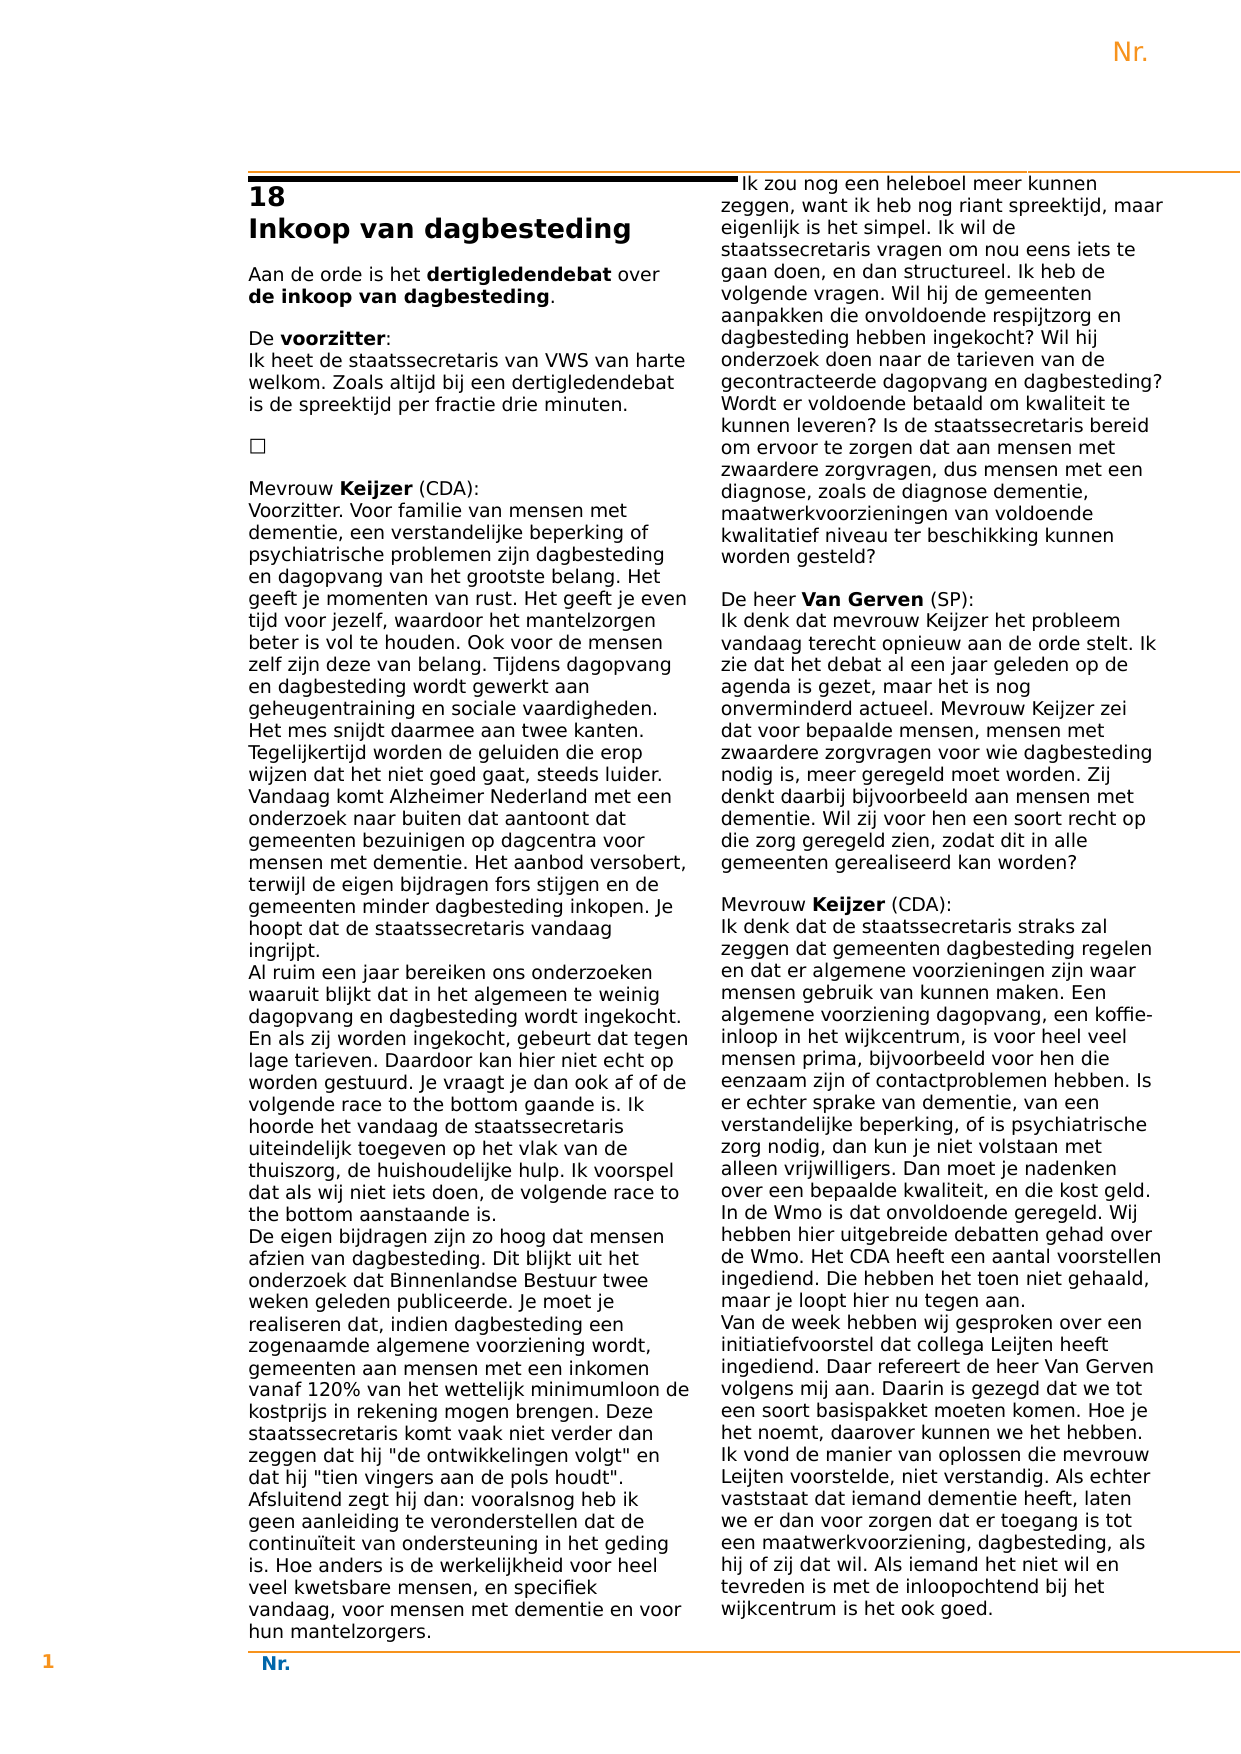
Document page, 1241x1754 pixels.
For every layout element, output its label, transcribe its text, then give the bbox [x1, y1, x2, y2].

text Ik denk dat mevrouw Keijzer het probleem vandaag terecht opnieuw aan de orde stelt. Ik zie dat het debat al een jaar geleden op de agenda is gezet, maar het is nog onverminderd actueel. Mevrouw Keijzer zei dat voor bepaalde mensen, mensen met zwaardere zorgvragen voor wie dagbesteding nodig is, meer geregeld moet worden. Zij denkt daarbij bijvoorbeeld aan mensen met dementie. Wil zij voor hen een soort recht op die zorg geregeld zien, zodat dit in alle gemeenten gerealiseerd kan worden? [721, 610, 1163, 874]
text De heer Van Gerven (SP): [721, 588, 1163, 610]
text Mevrouw Keijzer (CDA): [721, 894, 1163, 916]
text Ik denk dat de staatssecretaris straks zal zeggen dat gemeenten dagbesteding regelen en dat er algemene voorzieningen zijn waar mensen gebruik van kunnen maken. Een algemene voorziening dagopvang, een koffie-inloop in het wijkcentrum, is voor heel veel mensen prima, bijvoorbeeld voor hen die eenzaam zijn of contactproblemen hebben. Is er echter sprake van dementie, van een verstandelijke beperking, of is psychiatrische zorg nodig, dan kun je niet volstaan met alleen vrijwilligers. Dan moet je nadenken over een bepaalde kwaliteit, en die kost geld. In de Wmo is dat onvoldoende geregeld. Wij hebben hier uitgebreide debatten gehad over de Wmo. Het CDA heeft een aantal voorstellen ingediend. Die hebben het toen niet gehaald, maar je loopt hier nu tegen aan. [721, 916, 1163, 1312]
text Ik heet de staatssecretaris van VWS van harte welkom. Zoals altijd bij een dertigledendebat is de spreektijd per fractie drie minuten. [248, 350, 691, 416]
text Mevrouw Keijzer (CDA): [248, 478, 691, 500]
text Aan de orde is het dertigledendebat over de inkoop van dagbesteding. [248, 264, 691, 308]
text Ik zou nog een heleboel meer kunnen zeggen, want ik heb nog riant spreektijd, maar eigenlijk is het simpel. Ik wil de staatssecretaris vragen om nou eens iets te gaan doen, en dan structureel. Ik heb de volgende vragen. Wil hij de gemeenten aanpakken die onvoldoende respijtzorg en dagbesteding hebben ingekocht? Wil hij onderzoek doen naar de tarieven van de gecontracteerde dagopvang en dagbesteding? Wordt er voldoende betaald om kwaliteit te kunnen leveren? Is de staatssecretaris bereid om ervoor te zorgen dat aan mensen met zwaardere zorgvragen, dus mensen met een diagnose, zoals de diagnose dementie, maatwerkvoorzieningen van voldoende kwalitatief niveau ter beschikking kunnen worden gesteld? [721, 173, 1163, 568]
text De eigen bijdragen zijn zo hoog dat mensen afzien van dagbesteding. Dit blijkt uit het onderzoek dat Binnenlandse Bestuur twee weken geleden publiceerde. Je moet je realiseren dat, indien dagbesteding een zogenaamde algemene voorziening wordt, gemeenten aan mensen met een inkomen vanaf 120% van het wettelijk minimumloon de kostprijs in rekening mogen brengen. Deze staatssecretaris komt vaak niet verder dan zeggen dat hij "de ontwikkelingen volgt" en dat hij "tien vingers aan de pols houdt". Afsluitend zegt hij dan: vooralsnog heb ik geen aanleiding te veronderstellen dat de continuïteit van ondersteuning in het geding is. Hoe anders is de werkelijkheid voor heel veel kwetsbare mensen, en specifiek vandaag, voor mensen met dementie en voor hun mantelzorgers. [248, 1226, 691, 1643]
text Van de week hebben wij gesproken over een initiatiefvoorstel dat collega Leijten heeft ingediend. Daar refereert de heer Van Gerven volgens mij aan. Daarin is gezegd dat we tot een soort basispakket moeten komen. Hoe je het noemt, daarover kunnen we het hebben. Ik vond de manier van oplossen die mevrouw Leijten voorstelde, niet verstandig. Als echter vaststaat dat iemand dementie heeft, laten we er dan voor zorgen dat er toegang is tot een maatwerkvoorziening, dagbesteding, als hij of zij dat wil. Als iemand het niet wil en tevreden is met de inloopochtend bij het wijkcentrum is het ook goed. [721, 1312, 1163, 1619]
title 18 Inkoop van dagbesteding [248, 182, 691, 244]
text Tegelijkertijd worden de geluiden die erop wijzen dat het niet goed gaat, steeds luider. Vandaag komt Alzheimer Nederland met een onderzoek naar buiten dat aantoont dat gemeenten bezuinigen op dagcentra voor mensen met dementie. Het aanbod versobert, terwijl de eigen bijdragen fors stijgen en de gemeenten minder dagbesteding inkopen. Je hoopt dat de staatssecretaris vandaag ingrijpt. [248, 742, 691, 962]
text Voorzitter. Voor familie van mensen met dementie, een verstandelijke beperking of psychiatrische problemen zijn dagbesteding en dagopvang van het grootste belang. Het geeft je momenten van rust. Het geeft je even tijd voor jezelf, waardoor het mantelzorgen beter is vol te houden. Ook voor de mensen zelf zijn deze van belang. Tijdens dagopvang en dagbesteding wordt gewerkt aan geheugentraining en sociale vaardigheden. Het mes snijdt daarmee aan twee kanten. [248, 500, 691, 742]
text ⬜ [248, 436, 691, 458]
text Al ruim een jaar bereiken ons onderzoeken waaruit blijkt dat in het algemeen te weinig dagopvang en dagbesteding wordt ingekocht. En als zij worden ingekocht, gebeurt dat tegen lage tarieven. Daardoor kan hier niet echt op worden gestuurd. Je vraagt je dan ook af of de volgende race to the bottom gaande is. Ik hoorde het vandaag de staatssecretaris uiteindelijk toegeven op het vlak van de thuiszorg, de huishoudelijke hulp. Ik voorspel dat als wij niet iets doen, de volgende race to the bottom aanstaande is. [248, 962, 691, 1226]
text De voorzitter: [248, 328, 691, 350]
